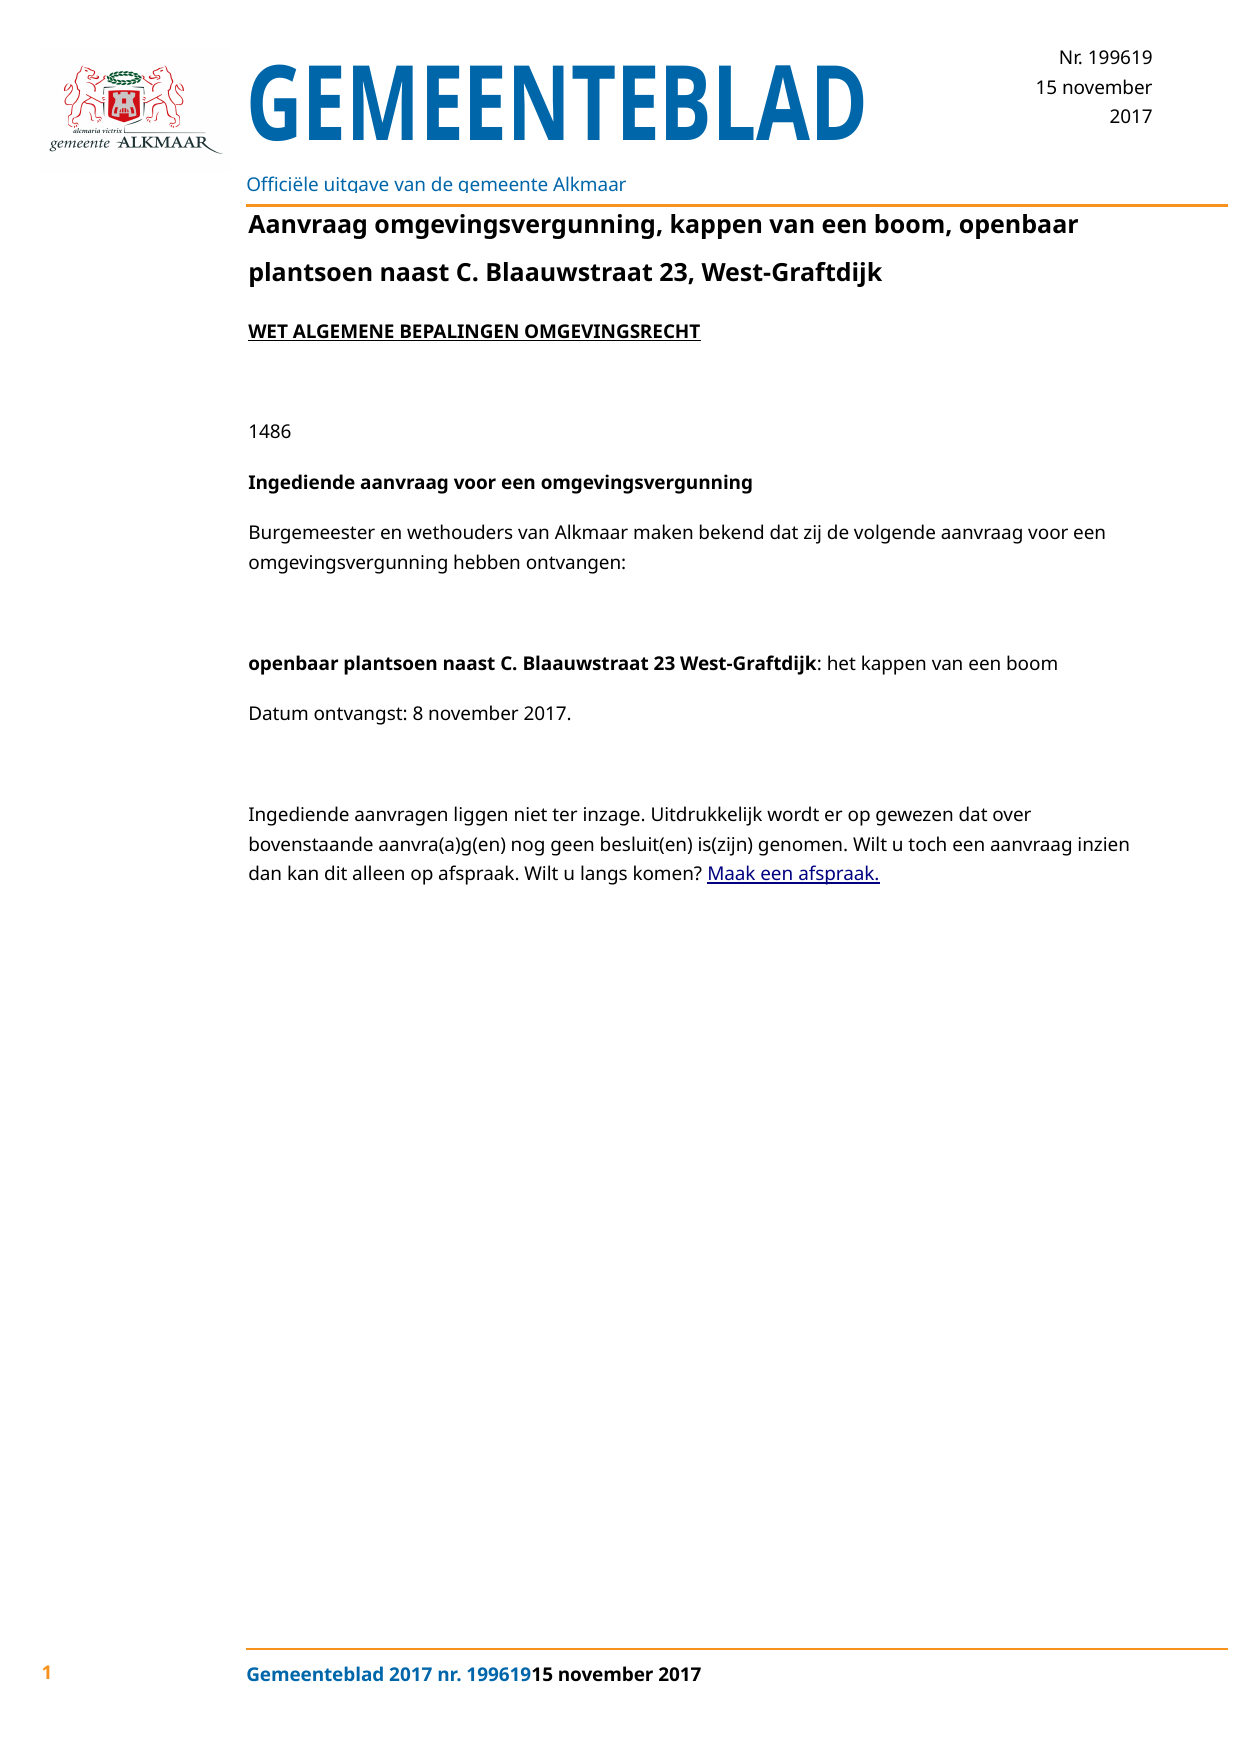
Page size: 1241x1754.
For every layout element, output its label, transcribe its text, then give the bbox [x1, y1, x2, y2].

text WET ALGEMENE BEPALINGEN OMGEVINGSRECHT [248, 318, 1152, 344]
picture [41, 47, 231, 172]
text openbaar plantsoen naast C. Blaauwstraat 23 West-Graftdijk: het kappen van een boom [248, 650, 1152, 676]
text Aanvraag omgevingsvergunning, kappen van een boom, openbaar plantsoen naast C. Blaauwstraat 23, West-Graftdijk [248, 207, 1152, 288]
text Ingediende aanvragen liggen niet ter inzage. Uitdrukkelijk wordt er op gewezen dat over bovenstaande aanvra(a)g(en) nog geen besluit(en) is(zijn) genomen. Wilt u toch een aanvraag inzien dan kan dit alleen op afspraak. Wilt u langs komen? Maak een afspraak. [248, 801, 1152, 886]
text Burgemeester en wethouders van Alkmaar maken bekend dat zij de volgende aanvraag voor een omgevingsvergunning hebben ontvangen: [248, 519, 1152, 575]
text Ingediende aanvraag voor een omgevingsvergunning [248, 469, 1152, 495]
text 1486 [248, 419, 1152, 444]
text Datum ontvangst: 8 november 2017. [248, 700, 1152, 726]
